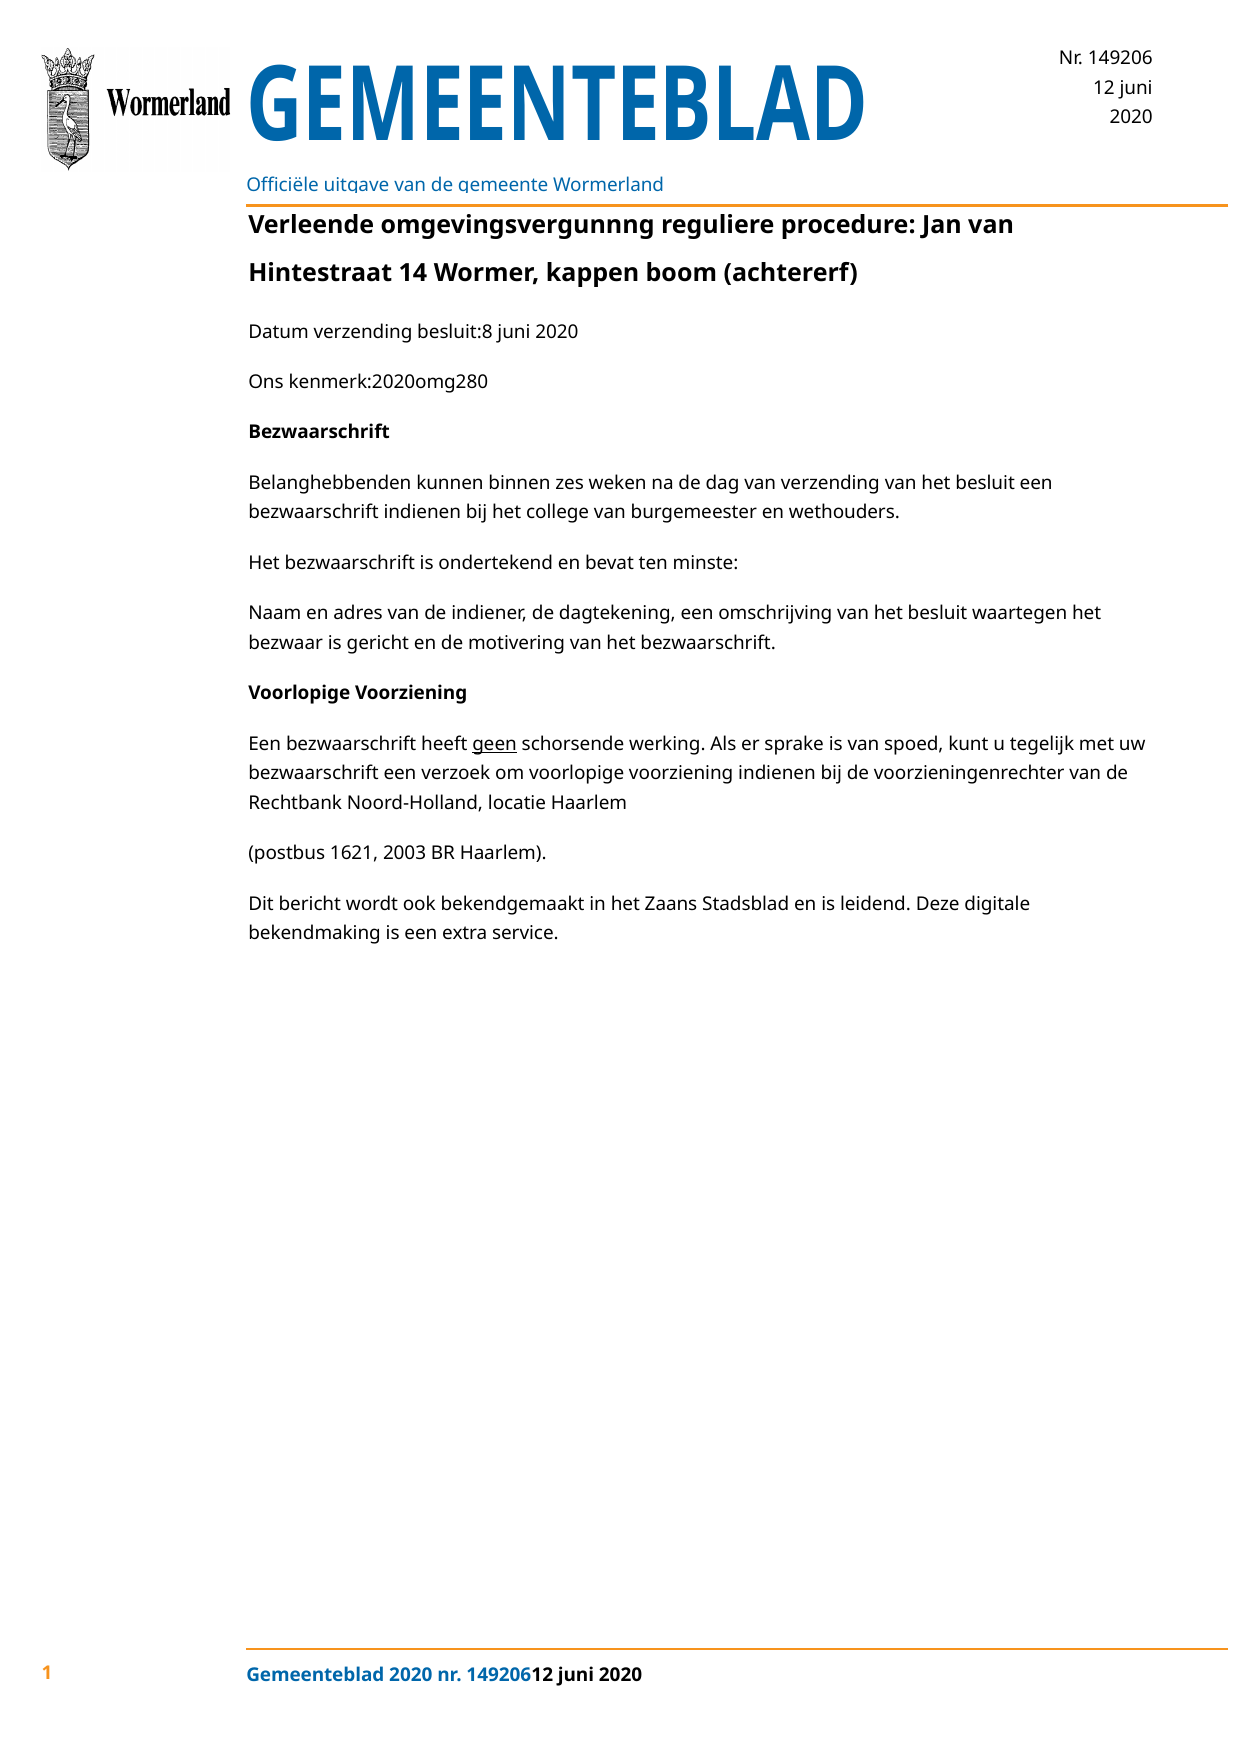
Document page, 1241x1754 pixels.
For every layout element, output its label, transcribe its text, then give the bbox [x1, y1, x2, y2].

text Bezwaarschrift [248, 419, 1152, 444]
text Een bezwaarschrift heeft geen schorsende werking. Als er sprake is van spoed, kunt u tegelijk met uw bezwaarschrift een verzoek om voorlopige voorziening indienen bij de voorzieningenrechter van de Rechtbank Noord-Holland, locatie Haarlem [248, 730, 1152, 815]
text Datum verzending besluit:8 juni 2020 [248, 318, 1152, 344]
text (postbus 1621, 2003 BR Haarlem). [248, 839, 1152, 865]
text Het bezwaarschrift is ondertekend en bevat ten minste: [248, 549, 1152, 575]
text Belanghebbenden kunnen binnen zes weken na de dag van verzending van het besluit een bezwaarschrift indienen bij het college van burgemeester en wethouders. [248, 469, 1152, 524]
text Voorlopige Voorziening [248, 679, 1152, 705]
text Dit bericht wordt ook bekendgemaakt in het Zaans Stadsblad en is leidend. Deze digitale bekendmaking is een extra service. [248, 890, 1152, 945]
text Ons kenmerk:2020omg280 [248, 368, 1152, 394]
picture [41, 47, 231, 172]
text Naam en adres van de indiener, de dagtekening, een omschrijving van het besluit waartegen het bezwaar is gericht en de motivering van het bezwaarschrift. [248, 599, 1152, 655]
text Verleende omgevingsvergunnng reguliere procedure: Jan van Hintestraat 14 Wormer, kappen boom (achtererf) [248, 207, 1152, 288]
